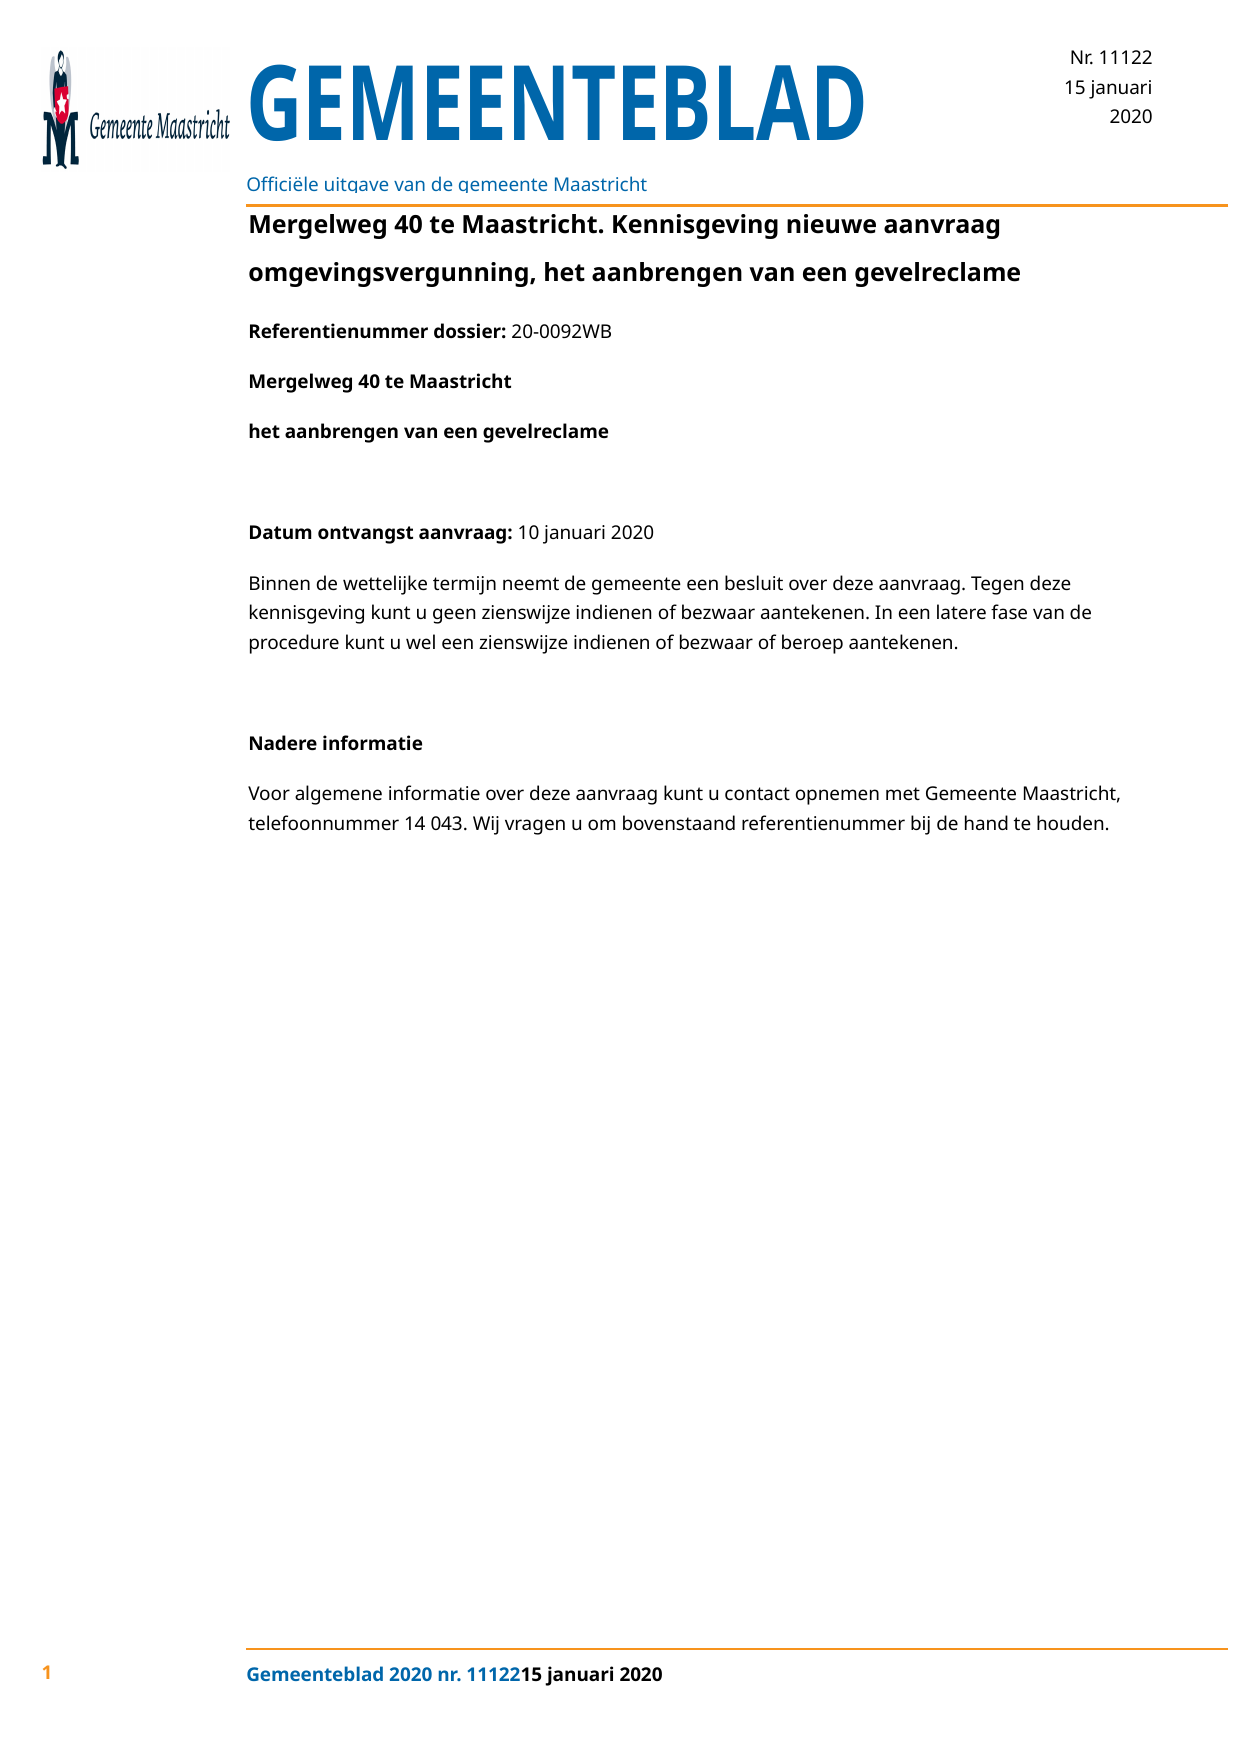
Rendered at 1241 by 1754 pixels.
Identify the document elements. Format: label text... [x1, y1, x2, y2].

picture [41, 47, 231, 172]
text het aanbrengen van een gevelreclame [248, 419, 1152, 444]
text Mergelweg 40 te Maastricht. Kennisgeving nieuwe aanvraag omgevingsvergunning, het aanbrengen van een gevelreclame [248, 207, 1152, 288]
text Voor algemene informatie over deze aanvraag kunt u contact opnemen met Gemeente Maastricht, telefoonnummer 14 043. Wij vragen u om bovenstaand referentienummer bij de hand te houden. [248, 780, 1152, 836]
text Referentienummer dossier: 20-0092WB [248, 318, 1152, 344]
text Datum ontvangst aanvraag: 10 januari 2020 [248, 519, 1152, 545]
text Binnen de wettelijke termijn neemt de gemeente een besluit over deze aanvraag. Tegen deze kennisgeving kunt u geen zienswijze indienen of bezwaar aantekenen. In een latere fase van de procedure kunt u wel een zienswijze indienen of bezwaar of beroep aantekenen. [248, 570, 1152, 655]
text Nadere informatie [248, 730, 1152, 756]
text Mergelweg 40 te Maastricht [248, 368, 1152, 394]
